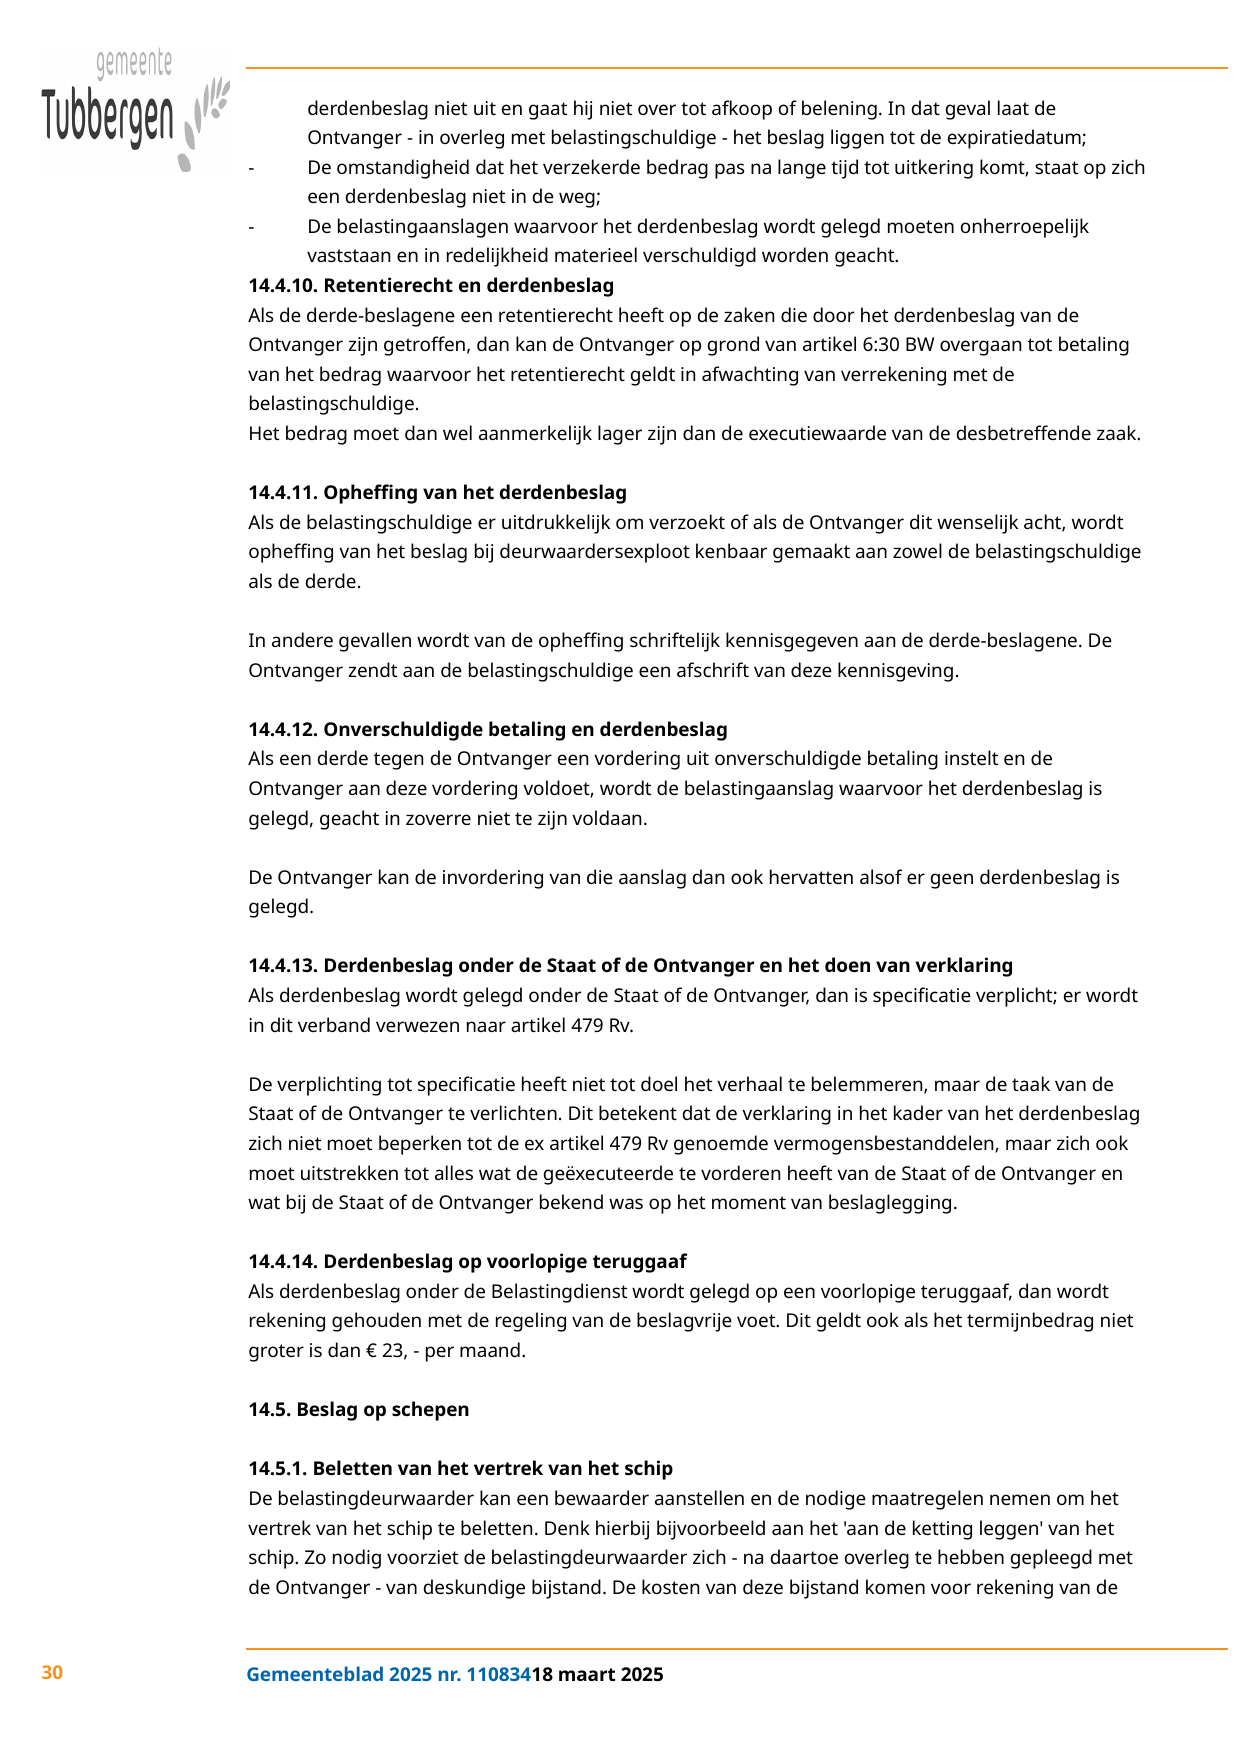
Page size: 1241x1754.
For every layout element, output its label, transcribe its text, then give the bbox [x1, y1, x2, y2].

list derdenbeslag niet uit en gaat hij niet over tot afkoop of belening. In dat geval laat de Ontvanger - in overleg met belastingschuldige - het beslag liggen tot de expiratiedatum; [248, 95, 1152, 150]
text Als derdenbeslag wordt gelegd onder de Staat of de Ontvanger, dan is specificatie verplicht; er wordt in dit verband verwezen naar artikel 479 Rv. [248, 982, 1152, 1038]
text Als een derde tegen de Ontvanger een vordering uit onverschuldigde betaling instelt en de Ontvanger aan deze vordering voldoet, wordt de belastingaanslag waarvoor het derdenbeslag is gelegd, geacht in zoverre niet te zijn voldaan. [248, 746, 1152, 831]
picture [41, 47, 231, 172]
text 14.5.1. Beletten van het vertrek van het schip [248, 1456, 1152, 1481]
text De belastingdeurwaarder kan een bewaarder aanstellen en de nodige maatregelen nemen om het vertrek van het schip te beletten. Denk hierbij bijvoorbeeld aan het 'aan de ketting leggen' van het schip. Zo nodig voorziet de belastingdeurwaarder zich - na daartoe overleg te hebben gepleegd met de Ontvanger - van deskundige bijstand. De kosten van deze bijstand komen voor rekening van de [248, 1485, 1152, 1600]
text De Ontvanger kan de invordering van die aanslag dan ook hervatten alsof er geen derdenbeslag is gelegd. [248, 864, 1152, 919]
text 14.4.12. Onverschuldigde betaling en derdenbeslag [248, 716, 1152, 742]
text 14.4.14. Derdenbeslag op voorlopige teruggaaf [248, 1248, 1152, 1274]
text In andere gevallen wordt van de opheffing schriftelijk kennisgegeven aan de derde-beslagene. De Ontvanger zendt aan de belastingschuldige een afschrift van deze kennisgeving. [248, 627, 1152, 683]
text Als derdenbeslag onder de Belastingdienst wordt gelegd op een voorlopige teruggaaf, dan wordt rekening gehouden met de regeling van de beslagvrije voet. Dit geldt ook als het termijnbedrag niet groter is dan € 23, - per maand. [248, 1278, 1152, 1363]
text Als de belastingschuldige er uitdrukkelijk om verzoekt of als de Ontvanger dit wenselijk acht, wordt opheffing van het beslag bij deurwaardersexploot kenbaar gemaakt aan zowel de belastingschuldige als de derde. [248, 509, 1152, 594]
text Als de derde-beslagene een retentierecht heeft op de zaken die door het derdenbeslag van de Ontvanger zijn getroffen, dan kan de Ontvanger op grond van artikel 6:30 BW overgaan tot betaling van het bedrag waarvoor het retentierecht geldt in afwachting van verrekening met de belastingschuldige. [248, 302, 1152, 416]
list De omstandigheid dat het verzekerde bedrag pas na lange tijd tot uitkering komt, staat op zich een derdenbeslag niet in de weg; [248, 154, 1152, 209]
text 14.4.13. Derdenbeslag onder de Staat of de Ontvanger en het doen van verklaring [248, 953, 1152, 978]
list De belastingaanslagen waarvoor het derdenbeslag wordt gelegd moeten onherroepelijk vaststaan en in redelijkheid materieel verschuldigd worden geacht. [248, 213, 1152, 268]
text 14.4.11. Opheffing van het derdenbeslag [248, 479, 1152, 505]
text 14.4.10. Retentierecht en derdenbeslag [248, 272, 1152, 298]
text 14.5. Beslag op schepen [248, 1396, 1152, 1422]
text Het bedrag moet dan wel aanmerkelijk lager zijn dan de executiewaarde van de desbetreffende zaak. [248, 420, 1152, 446]
text De verplichting tot specificatie heeft niet tot doel het verhaal te belemmeren, maar de taak van de Staat of de Ontvanger te verlichten. Dit betekent dat de verklaring in het kader van het derdenbeslag zich niet moet beperken tot de ex artikel 479 Rv genoemde vermogensbestanddelen, maar zich ook moet uitstrekken tot alles wat de geëxecuteerde te vorderen heeft van de Staat of de Ontvanger en wat bij de Staat of de Ontvanger bekend was op het moment van beslaglegging. [248, 1071, 1152, 1215]
